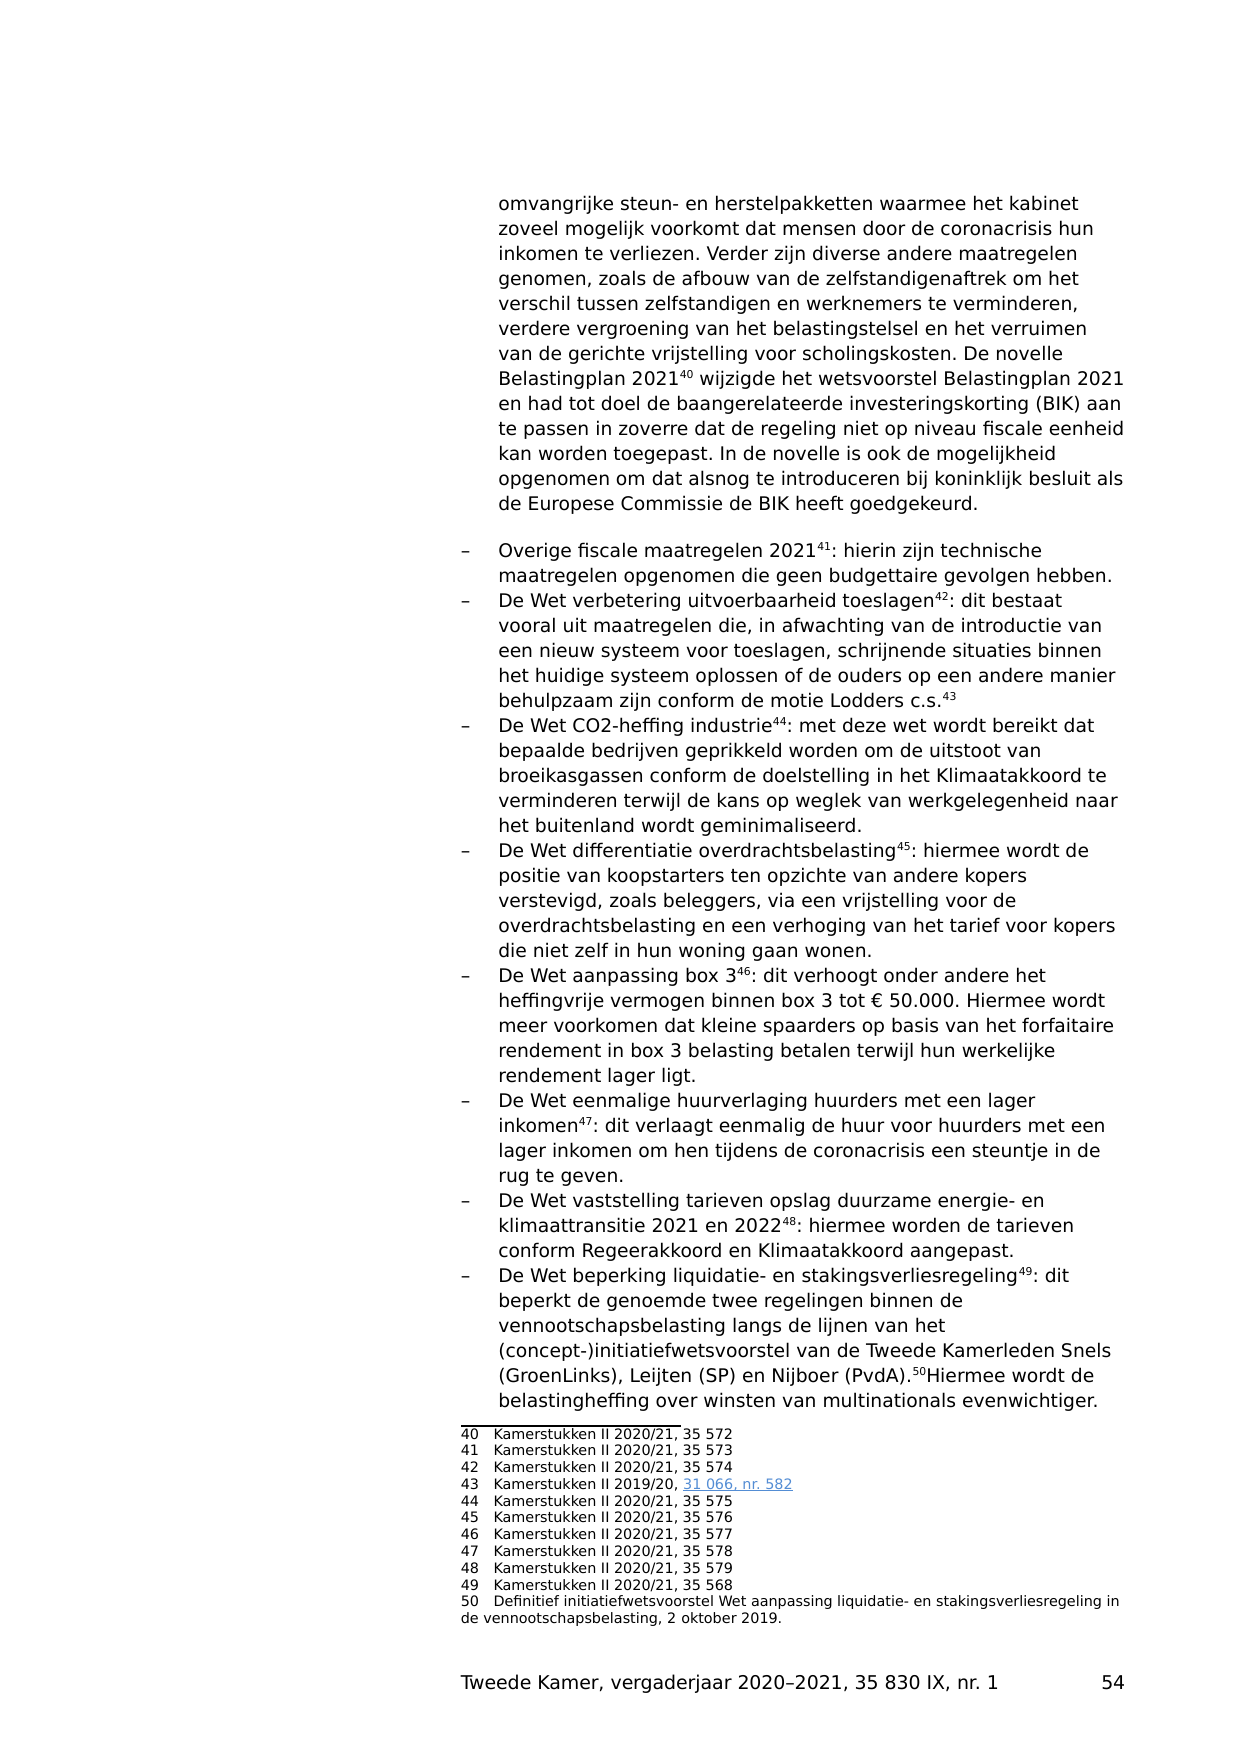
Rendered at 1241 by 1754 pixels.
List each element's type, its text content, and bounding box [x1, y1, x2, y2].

list omvangrijke steun- en herstelpakketten waarmee het kabinet zoveel mogelijk voorkomt dat mensen door de coronacrisis hun inkomen te verliezen. Verder zijn diverse andere maatregelen genomen, zoals de afbouw van de zelfstandigenaftrek om het verschil tussen zelfstandigen en werknemers te verminderen, verdere vergroening van het belastingstelsel en het verruimen van de gerichte vrijstelling voor scholingskosten. De novelle Belastingplan 2021 wijzigde het wetsvoorstel Belastingplan 2021 en had tot doel de baangerelateerde investeringskorting (BIK) aan te passen in zoverre dat de regeling niet op niveau fiscale eenheid kan worden toegepast. In de novelle is ook de mogelijkheid opgenomen om dat alsnog te introduceren bij koninklijk besluit als de Europese Commissie de BIK heeft goedgekeurd. [461, 191, 1125, 516]
list Overige fiscale maatregelen 2021: hierin zijn technische maatregelen opgenomen die geen budgettaire gevolgen hebben. [461, 538, 1125, 588]
list De Wet differentiatie overdrachtsbelasting: hiermee wordt de positie van koopstarters ten opzichte van andere kopers verstevigd, zoals beleggers, via een vrijstelling voor de overdrachtsbelasting en een verhoging van het tarief voor kopers die niet zelf in hun woning gaan wonen. [461, 838, 1125, 963]
list __Kamerstukken II 2020/21, 35 578 [461, 1543, 1125, 1560]
list De Wet verbetering uitvoerbaarheid toeslagen: dit bestaat vooral uit maatregelen die, in afwachting van de introductie van een nieuw systeem voor toeslagen, schrijnende situaties binnen het huidige systeem oplossen of de ouders op een andere manier behulpzaam zijn conform de motie Lodders c.s. [461, 588, 1125, 713]
list De Wet eenmalige huurverlaging huurders met een lager inkomen: dit verlaagt eenmalig de huur voor huurders met een lager inkomen om hen tijdens de coronacrisis een steuntje in de rug te geven. [461, 1088, 1125, 1188]
list __Kamerstukken II 2019/20, 31 066, nr. 582 [461, 1476, 1125, 1493]
list __Kamerstukken II 2020/21, 35 568 [461, 1577, 1125, 1593]
list De Wet vaststelling tarieven opslag duurzame energie- en klimaattransitie 2021 en 2022: hiermee worden de tarieven conform Regeerakkoord en Klimaatakkoord aangepast. [461, 1188, 1125, 1263]
list __Kamerstukken II 2020/21, 35 579 [461, 1560, 1125, 1577]
list __Kamerstukken II 2020/21, 35 573 [461, 1442, 1125, 1459]
list De Wet CO2-heffing industrie: met deze wet wordt bereikt dat bepaalde bedrijven geprikkeld worden om de uitstoot van broeikasgassen conform de doelstelling in het Klimaatakkoord te verminderen terwijl de kans op weglek van werkgelegenheid naar het buitenland wordt geminimaliseerd. [461, 713, 1125, 838]
list __Definitief initiatiefwetsvoorstel Wet aanpassing liquidatie- en stakingsverliesregeling in de vennootschapsbelasting, 2 oktober 2019. [461, 1593, 1125, 1627]
list __Kamerstukken II 2020/21, 35 575 [461, 1493, 1125, 1509]
list __Kamerstukken II 2020/21, 35 577 [461, 1526, 1125, 1543]
list __Kamerstukken II 2020/21, 35 576 [461, 1509, 1125, 1526]
list __Kamerstukken II 2020/21, 35 574 [461, 1459, 1125, 1476]
list De Wet beperking liquidatie- en stakingsverliesregeling: dit beperkt de genoemde twee regelingen binnen de vennootschapsbelasting langs de lijnen van het (concept-)initiatiefwetsvoorstel van de Tweede Kamerleden Snels (GroenLinks), Leijten (SP) en Nijboer (PvdA).Hiermee wordt de belastingheffing over winsten van multinationals evenwichtiger. [461, 1263, 1125, 1413]
list De Wet aanpassing box 3: dit verhoogt onder andere het heffingvrije vermogen binnen box 3 tot € 50.000. Hiermee wordt meer voorkomen dat kleine spaarders op basis van het forfaitaire rendement in box 3 belasting betalen terwijl hun werkelijke rendement lager ligt. [461, 963, 1125, 1088]
list __Kamerstukken II 2020/21, 35 572 [461, 1426, 1125, 1442]
